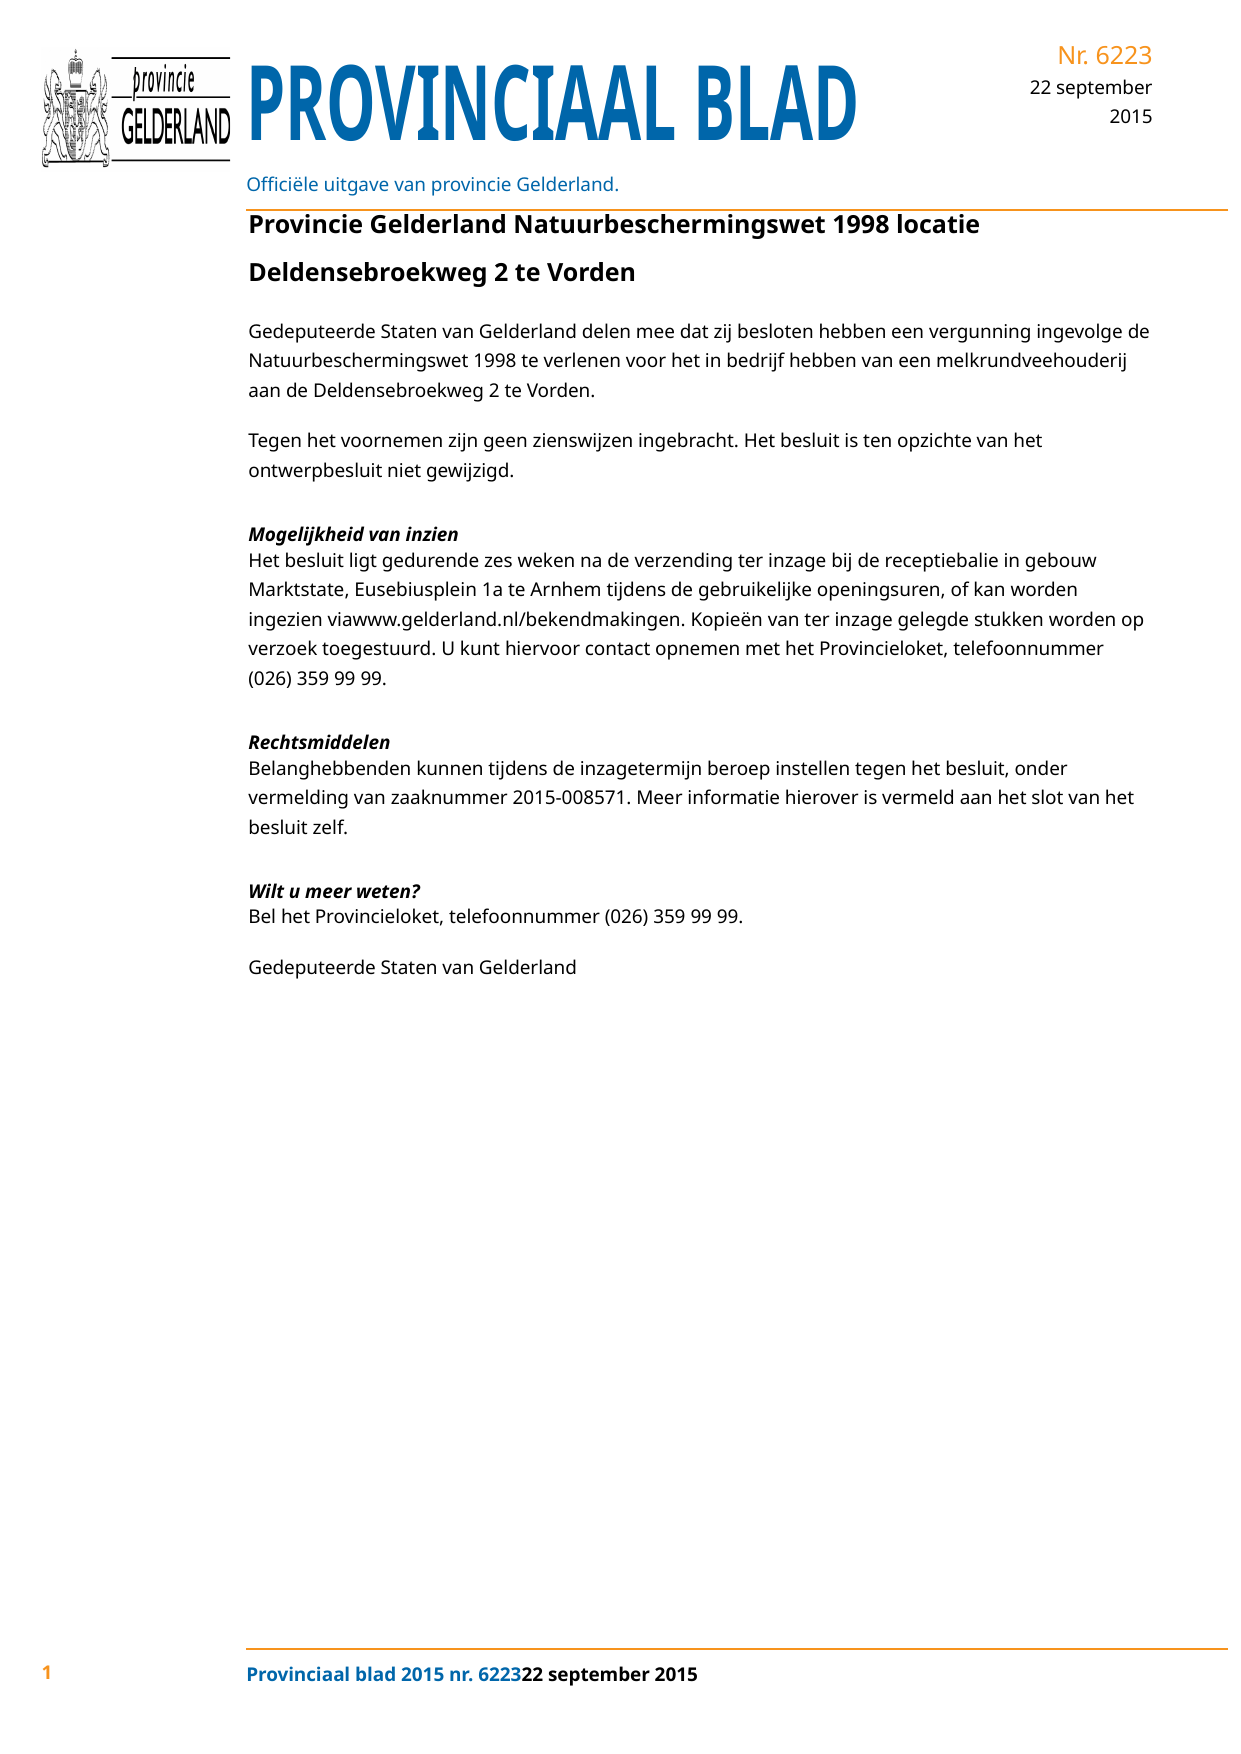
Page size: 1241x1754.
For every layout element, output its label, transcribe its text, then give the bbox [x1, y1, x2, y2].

text Wilt u meer weten? [248, 878, 1152, 904]
text Tegen het voornemen zijn geen zienswijzen ingebracht. Het besluit is ten opzichte van het ontwerpbesluit niet gewijzigd. [248, 427, 1152, 483]
text Rechtsmiddelen [248, 729, 1152, 755]
text Mogelijkheid van inzien [248, 521, 1152, 547]
text Bel het Provincieloket, telefoonnummer (026) 359 99 99. [248, 904, 1152, 929]
picture [41, 47, 231, 172]
text Belanghebbenden kunnen tijdens de inzagetermijn beroep instellen tegen het besluit, onder vermelding van zaaknummer 2015-008571. Meer informatie hierover is vermeld aan het slot van het besluit zelf. [248, 755, 1152, 840]
text Provincie Gelderland Natuurbeschermingswet 1998 locatie Deldensebroekweg 2 te Vorden [248, 211, 1152, 288]
text Het besluit ligt gedurende zes weken na de verzending ter inzage bij de receptiebalie in gebouw Marktstate, Eusebiusplein 1a te Arnhem tijdens de gebruikelijke openingsuren, of kan worden ingezien viawww.gelderland.nl/bekendmakingen. Kopieën van ter inzage gelegde stukken worden op verzoek toegestuurd. U kunt hiervoor contact opnemen met het Provincieloket, telefoonnummer (026) 359 99 99. [248, 547, 1152, 691]
text Gedeputeerde Staten van Gelderland delen mee dat zij besloten hebben een vergunning ingevolge de Natuurbeschermingswet 1998 te verlenen voor het in bedrijf hebben van een melkrundveehouderij aan de Deldensebroekweg 2 te Vorden. [248, 318, 1152, 403]
text Gedeputeerde Staten van Gelderland [248, 954, 1152, 980]
